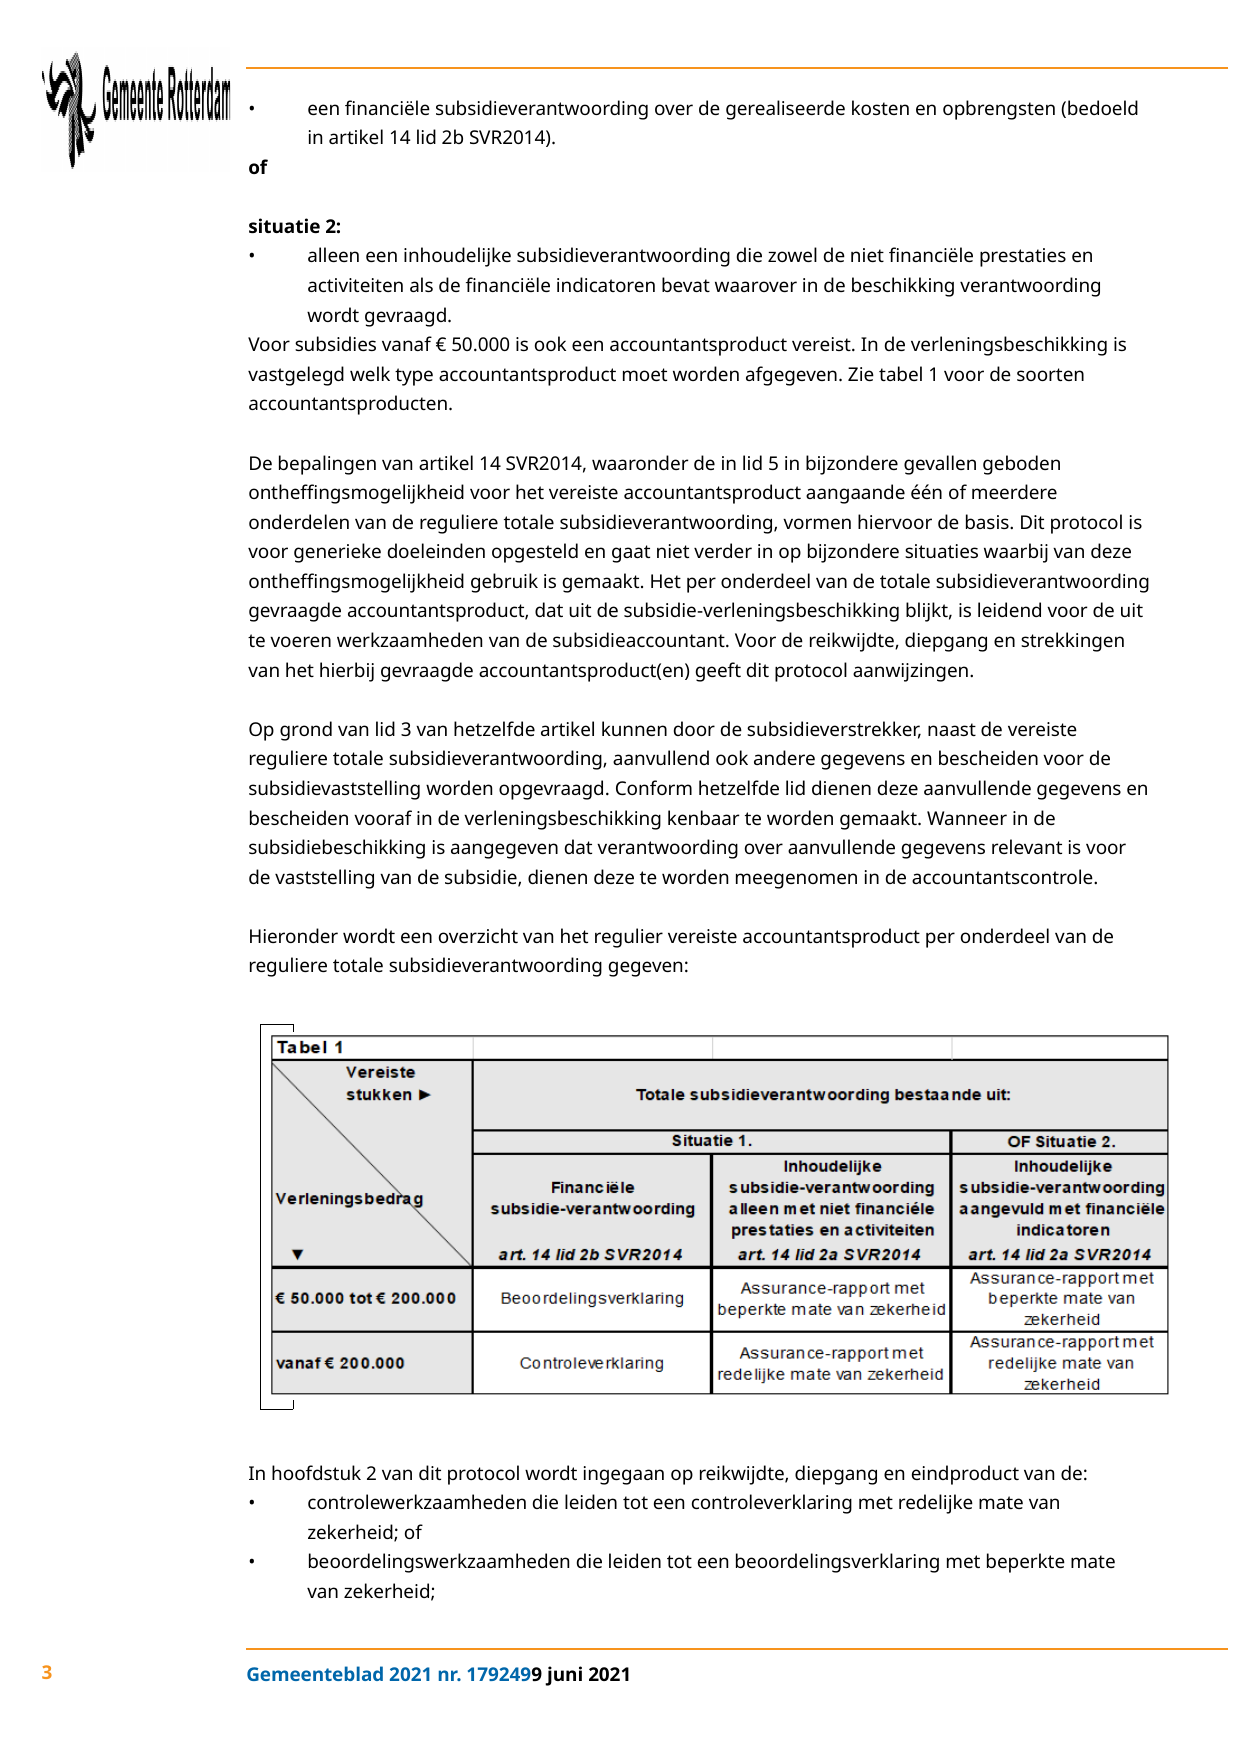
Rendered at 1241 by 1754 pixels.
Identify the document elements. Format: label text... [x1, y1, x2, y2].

picture [41, 47, 231, 172]
text Op grond van lid 3 van hetzelfde artikel kunnen door de subsidieverstrekker, naast de vereiste reguliere totale subsidieverantwoording, aanvullend ook andere gegevens en bescheiden voor de subsidievaststelling worden opgevraagd. Conform hetzelfde lid dienen deze aanvullende gegevens en bescheiden vooraf in de verleningsbeschikking kenbaar te worden gemaakt. Wanneer in de subsidiebeschikking is aangegeven dat verantwoording over aanvullende gegevens relevant is voor de vaststelling van de subsidie, dienen deze te worden meegenomen in de accountantscontrole. [248, 716, 1152, 890]
list alleen een inhoudelijke subsidieverantwoording die zowel de niet financiële prestaties en activiteiten als de financiële indicatoren bevat waarover in de beschikking verantwoording wordt gevraagd. [248, 243, 1152, 328]
picture [268, 1032, 1173, 1400]
list beoordelingswerkzaamheden die leiden tot een beoordelingsverklaring met beperkte mate van zekerheid; [248, 1549, 1152, 1604]
text Hieronder wordt een overzicht van het regulier vereiste accountantsproduct per onderdeel van de reguliere totale subsidieverantwoording gegeven: [248, 923, 1152, 978]
text De bepalingen van artikel 14 SVR2014, waaronder de in lid 5 in bijzondere gevallen geboden ontheffingsmogelijkheid voor het vereiste accountantsproduct aangaande één of meerdere onderdelen van de reguliere totale subsidieverantwoording, vormen hiervoor de basis. Dit protocol is voor generieke doeleinden opgesteld en gaat niet verder in op bijzondere situaties waarbij van deze ontheffingsmogelijkheid gebruik is gemaakt. Het per onderdeel van de totale subsidieverantwoording gevraagde accountantsproduct, dat uit de subsidie-verleningsbeschikking blijkt, is leidend voor de uit te voeren werkzaamheden van de subsidieaccountant. Voor de reikwijdte, diepgang en strekkingen van het hierbij gevraagde accountantsproduct(en) geeft dit protocol aanwijzingen. [248, 450, 1152, 683]
list controlewerkzaamheden die leiden tot een controleverklaring met redelijke mate van zekerheid; of [248, 1489, 1152, 1545]
text of [248, 154, 1152, 180]
text Voor subsidies vanaf € 50.000 is ook een accountantsproduct vereist. In de verleningsbeschikking is vastgelegd welk type accountantsproduct moet worden afgegeven. Zie tabel 1 voor de soorten accountantsproducten. [248, 331, 1152, 416]
text In hoofdstuk 2 van dit protocol wordt ingegaan op reikwijdte, diepgang en eindproduct van de: [248, 1460, 1152, 1486]
text situatie 2: [248, 213, 1152, 239]
list een financiële subsidieverantwoording over de gerealiseerde kosten en opbrengsten (bedoeld in artikel 14 lid 2b SVR2014). [248, 95, 1152, 150]
